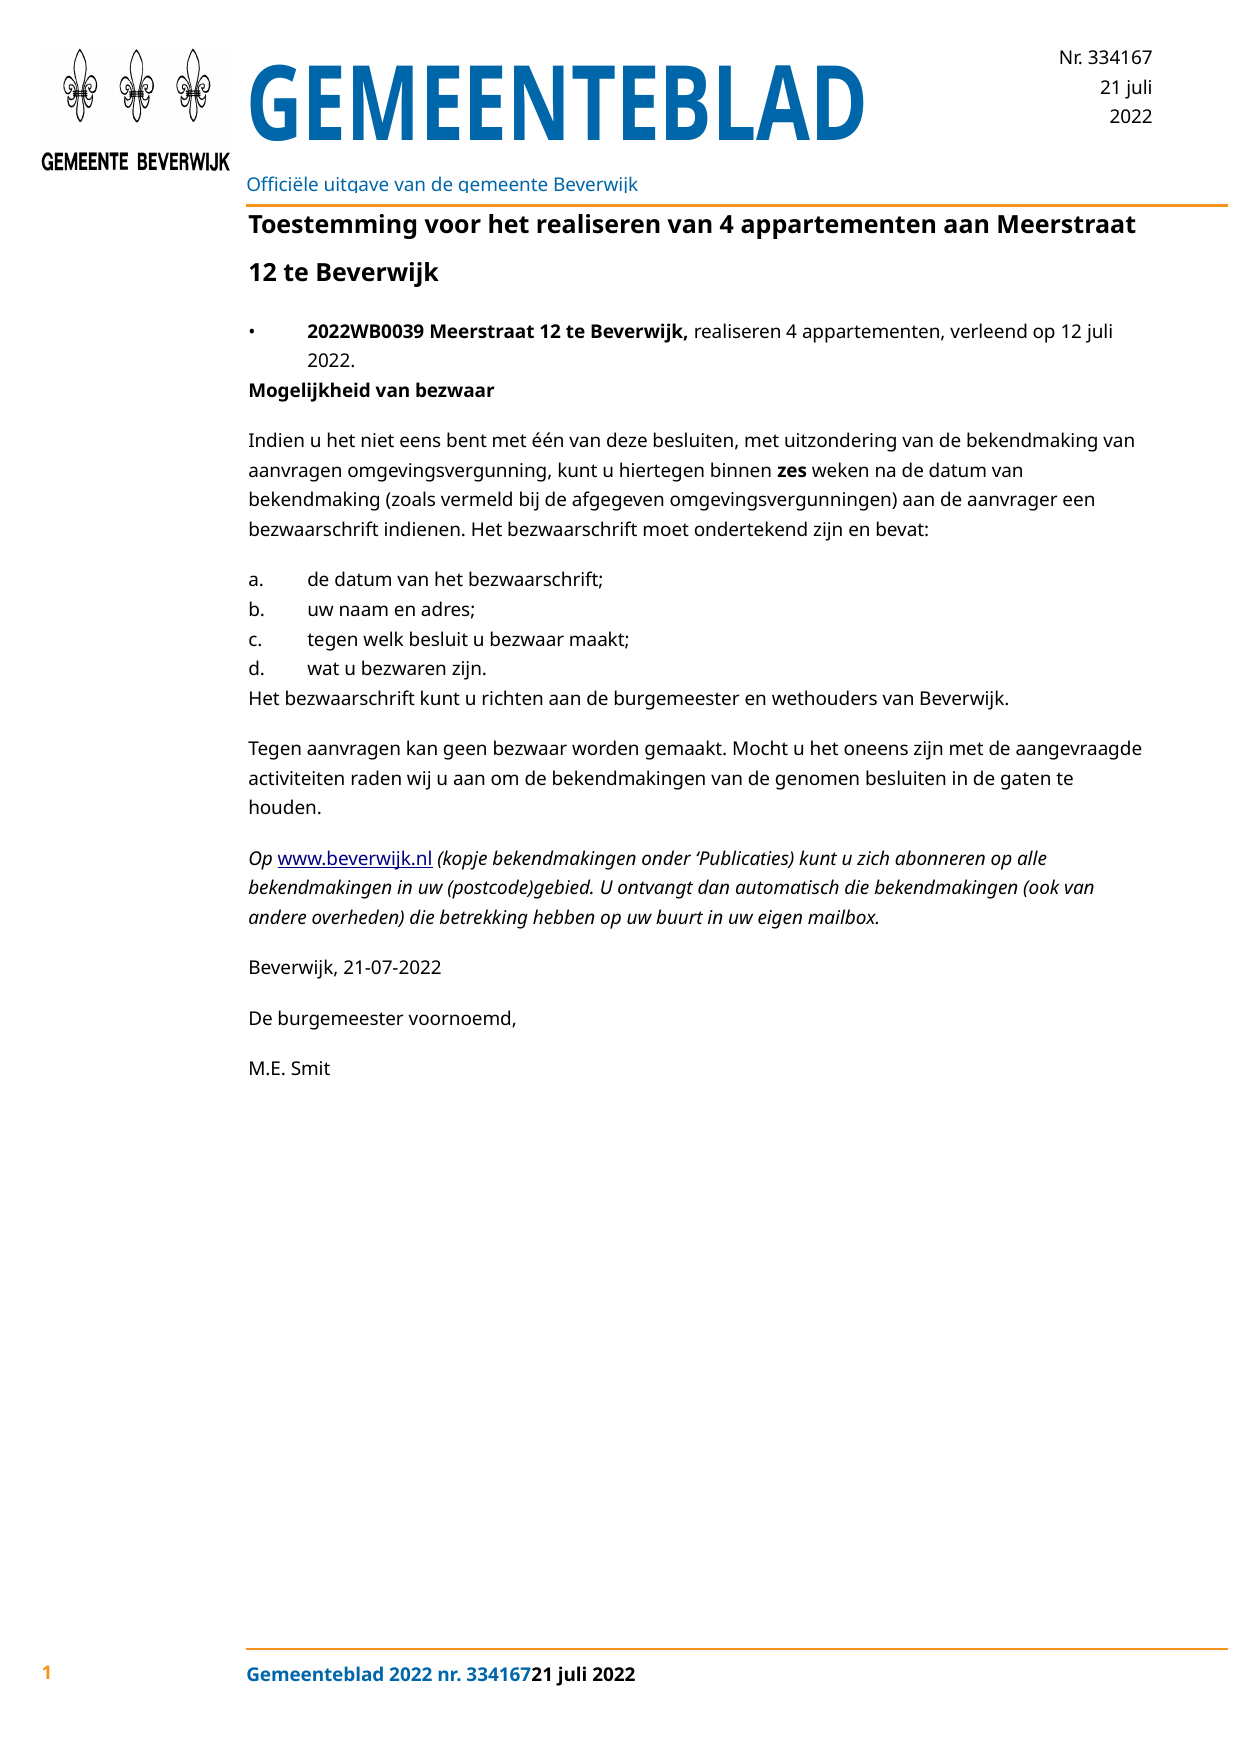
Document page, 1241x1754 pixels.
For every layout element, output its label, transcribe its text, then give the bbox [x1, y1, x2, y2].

text Mogelijkheid van bezwaar [248, 377, 1152, 403]
text Beverwijk, 21-07-2022 [248, 954, 1152, 980]
text Het bezwaarschrift kunt u richten aan de burgemeester en wethouders van Beverwijk. [248, 685, 1152, 711]
text Toestemming voor het realiseren van 4 appartementen aan Meerstraat 12 te Beverwijk [248, 207, 1152, 288]
list de datum van het bezwaarschrift; [248, 567, 1152, 592]
list uw naam en adres; [248, 596, 1152, 622]
list tegen welk besluit u bezwaar maakt; [248, 626, 1152, 652]
text De burgemeester voornoemd, [248, 1005, 1152, 1031]
text Op www.beverwijk.nl (kopje bekendmakingen onder ‘Publicaties) kunt u zich abonneren op alle bekendmakingen in uw (postcode)gebied. U ontvangt dan automatisch die bekendmakingen (ook van andere overheden) die betrekking hebben op uw buurt in uw eigen mailbox. [248, 845, 1152, 930]
text Tegen aanvragen kan geen bezwaar worden gemaakt. Mocht u het oneens zijn met de aangevraagde activiteiten raden wij u aan om de bekendmakingen van de genomen besluiten in de gaten te houden. [248, 735, 1152, 820]
list 2022WB0039 Meerstraat 12 te Beverwijk, realiseren 4 appartementen, verleend op 12 juli 2022. [248, 318, 1152, 373]
text M.E. Smit [248, 1055, 1152, 1081]
picture [41, 47, 231, 172]
list wat u bezwaren zijn. [248, 655, 1152, 681]
text Indien u het niet eens bent met één van deze besluiten, met uitzondering van de bekendmaking van aanvragen omgevingsvergunning, kunt u hiertegen binnen zes weken na de datum van bekendmaking (zoals vermeld bij de afgegeven omgevingsvergunningen) aan de aanvrager een bezwaarschrift indienen. Het bezwaarschrift moet ondertekend zijn en bevat: [248, 427, 1152, 542]
